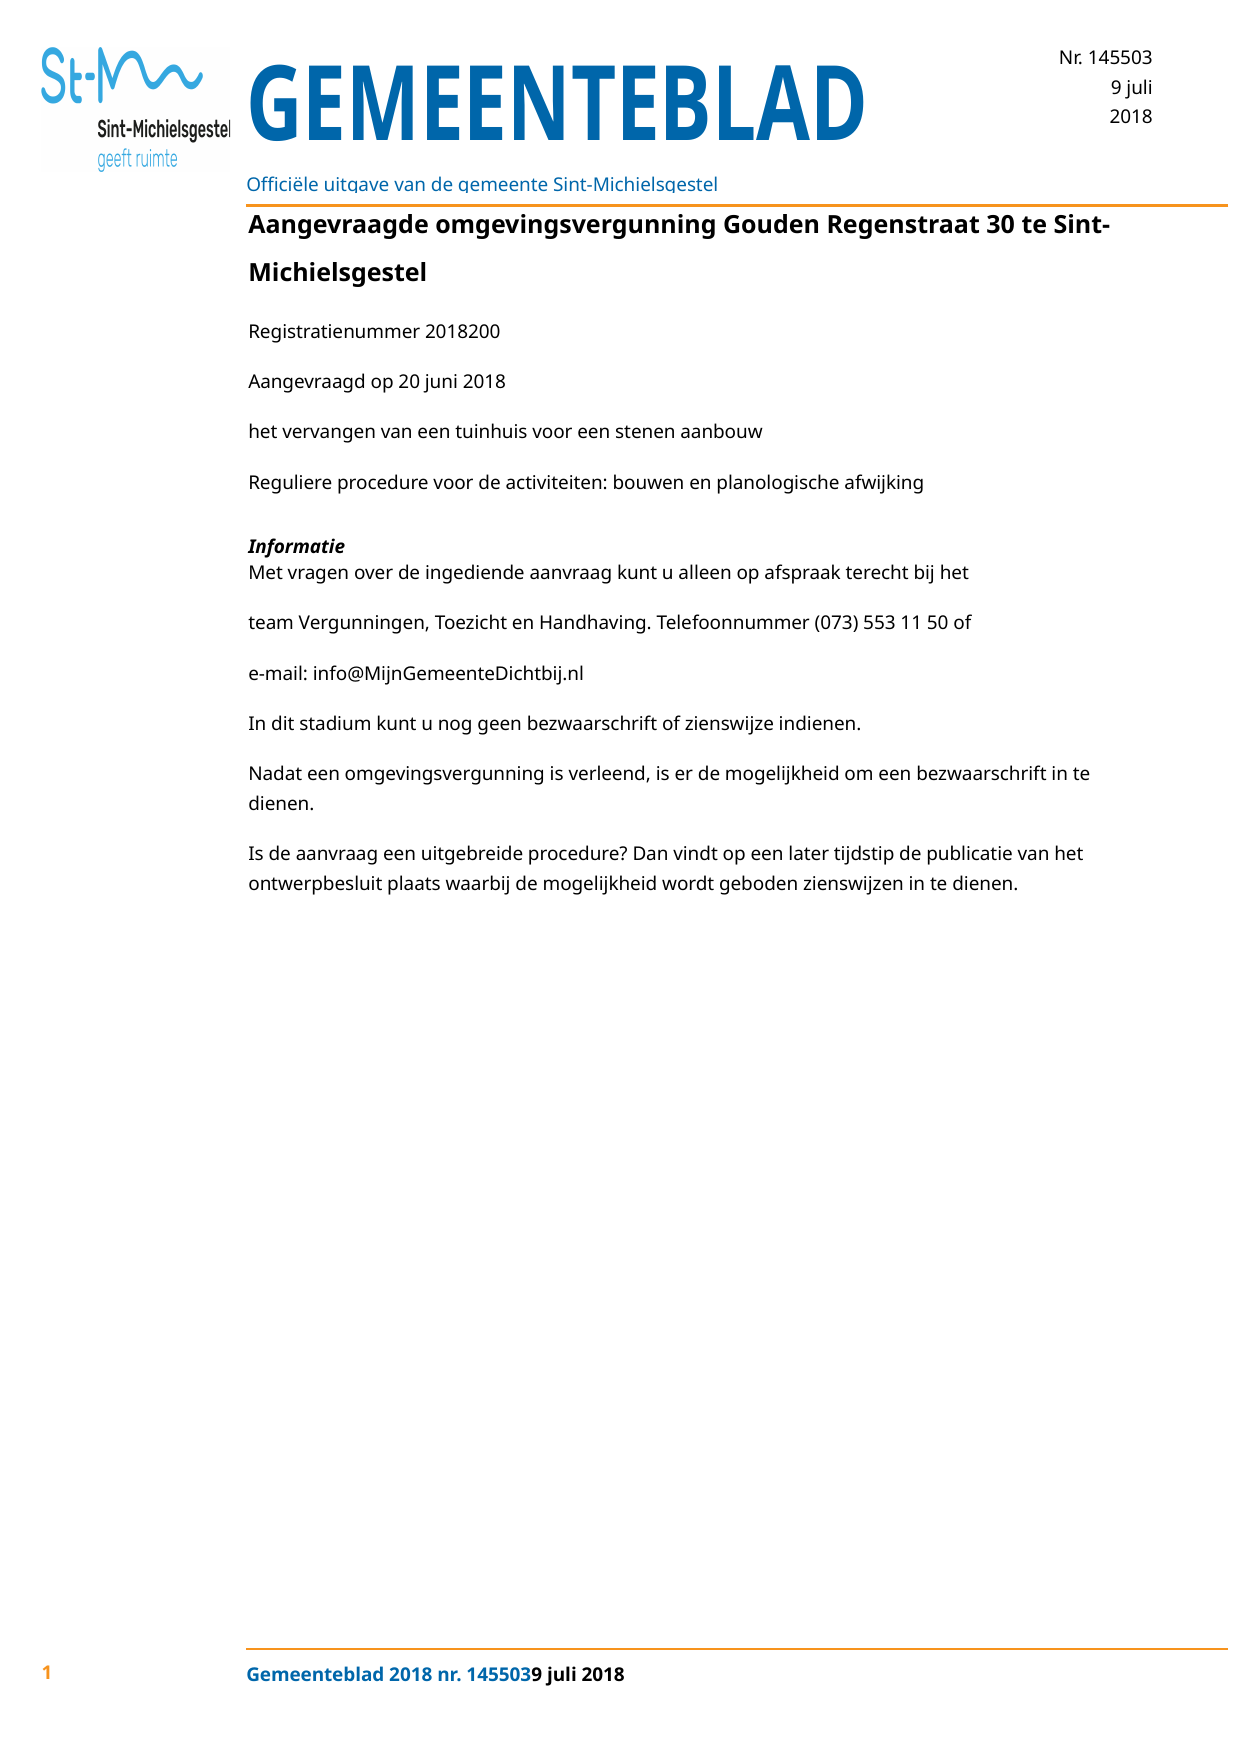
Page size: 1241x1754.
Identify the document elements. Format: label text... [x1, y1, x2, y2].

text Is de aanvraag een uitgebreide procedure? Dan vindt op een later tijdstip de publicatie van het ontwerpbesluit plaats waarbij de mogelijkheid wordt geboden zienswijzen in te dienen. [248, 841, 1152, 896]
text Aangevraagd op 20 juni 2018 [248, 368, 1152, 394]
text het vervangen van een tuinhuis voor een stenen aanbouw [248, 419, 1152, 444]
text Reguliere procedure voor de activiteiten: bouwen en planologische afwijking [248, 469, 1152, 495]
text In dit stadium kunt u nog geen bezwaarschrift of zienswijze indienen. [248, 710, 1152, 736]
text Aangevraagde omgevingsvergunning Gouden Regenstraat 30 te Sint-Michielsgestel [248, 207, 1152, 288]
text e-mail: info@MijnGemeenteDichtbij.nl [248, 660, 1152, 685]
picture [41, 47, 231, 172]
text Informatie [248, 533, 1152, 559]
text Registratienummer 2018200 [248, 318, 1152, 344]
text Nadat een omgevingsvergunning is verleend, is er de mogelijkheid om een bezwaarschrift in te dienen. [248, 761, 1152, 816]
text Met vragen over de ingediende aanvraag kunt u alleen op afspraak terecht bij het [248, 559, 1152, 584]
text team Vergunningen, Toezicht en Handhaving. Telefoonnummer (073) 553 11 50 of [248, 609, 1152, 635]
